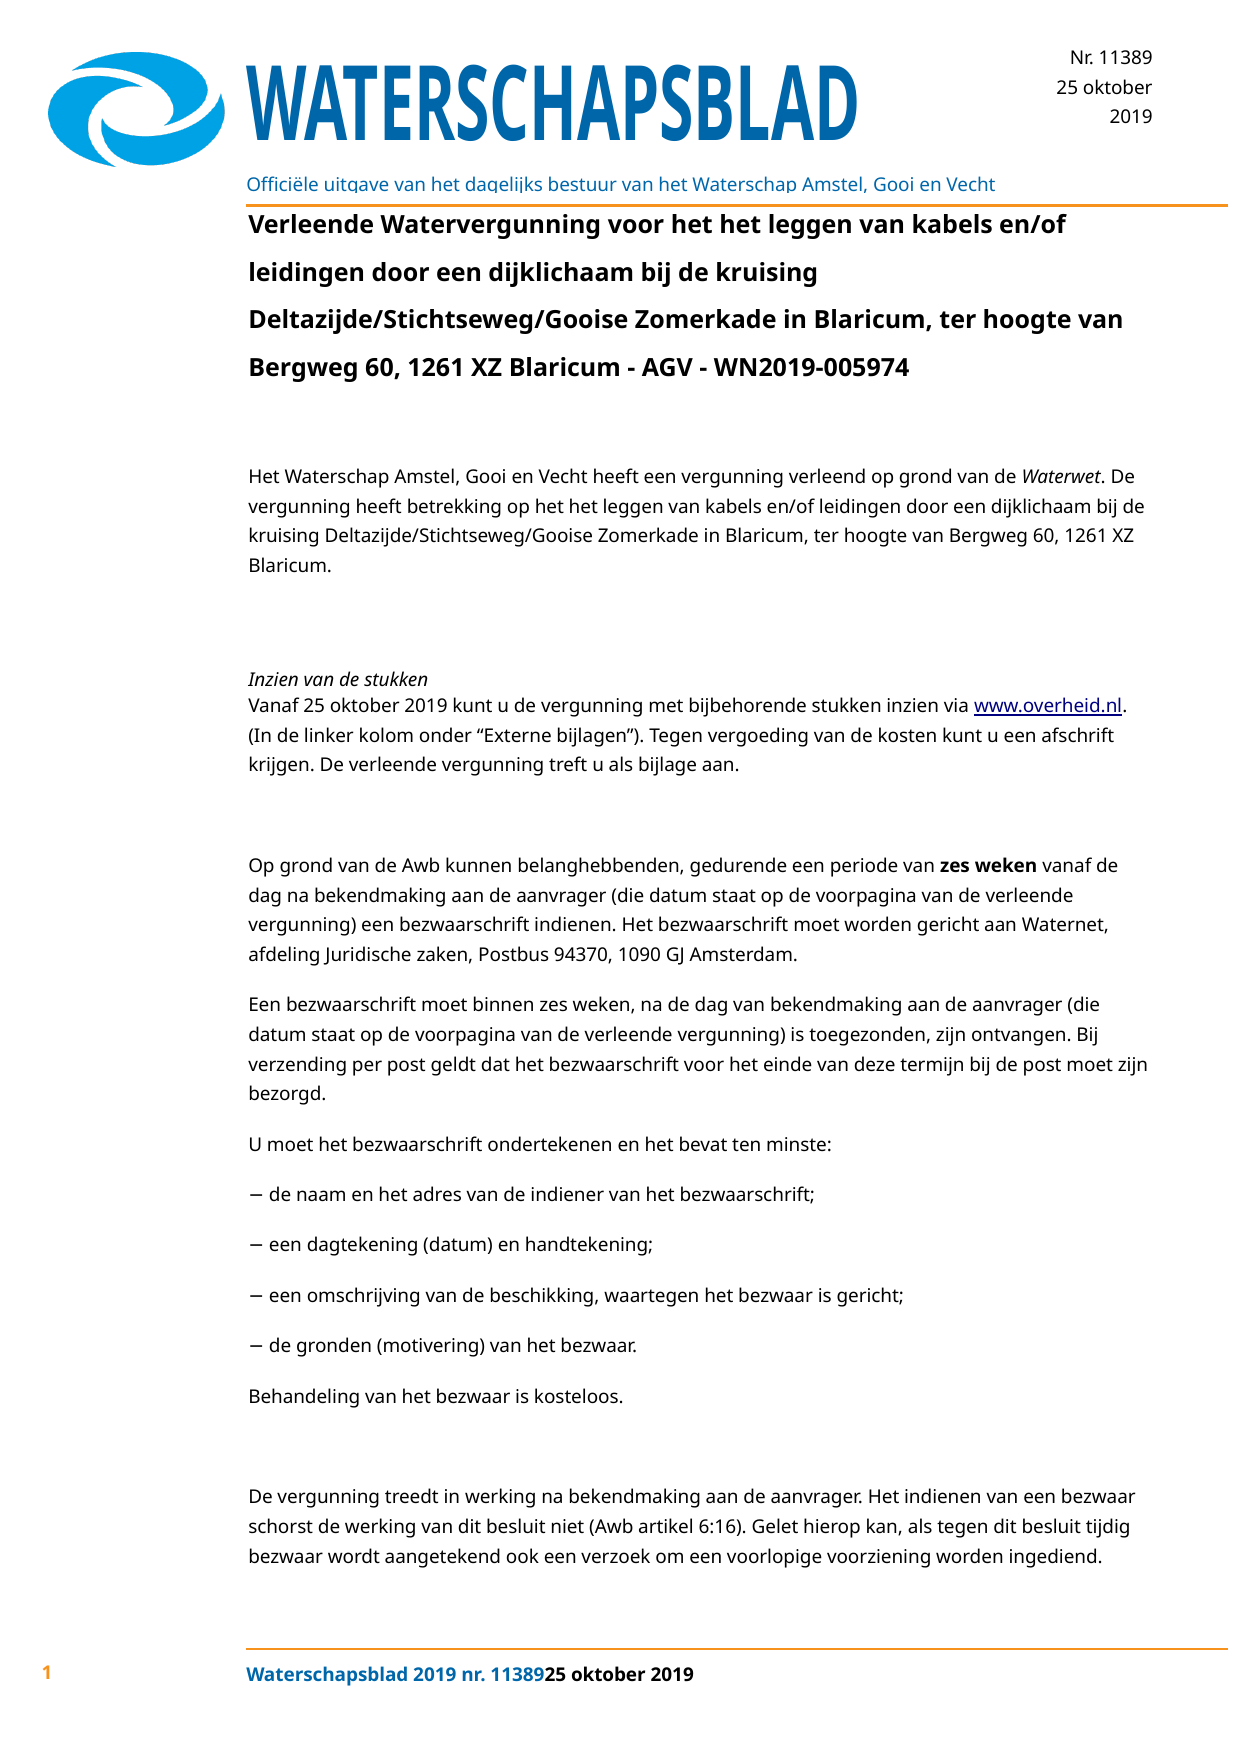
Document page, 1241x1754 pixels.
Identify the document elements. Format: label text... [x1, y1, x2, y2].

text U moet het bezwaarschrift ondertekenen en het bevat ten minste: [248, 1131, 1152, 1156]
text Verleende Watervergunning voor het het leggen van kabels en/of leidingen door een dijklichaam bij de kruising Deltazijde/Stichtseweg/Gooise Zomerkade in Blaricum, ter hoogte van Bergweg 60, 1261 XZ Blaricum - AGV - WN2019-005974 [248, 207, 1152, 384]
text Vanaf 25 oktober 2019 kunt u de vergunning met bijbehorende stukken inzien via www.overheid.nl. (In de linker kolom onder “Externe bijlagen”). Tegen vergoeding van de kosten kunt u een afschrift krijgen. De verleende vergunning treft u als bijlage aan. [248, 692, 1152, 777]
text − de gronden (motivering) van het bezwaar. [248, 1332, 1152, 1358]
text − de naam en het adres van de indiener van het bezwaarschrift; [248, 1181, 1152, 1207]
text Het Waterschap Amstel, Gooi en Vecht heeft een vergunning verleend op grond van de Waterwet. De vergunning heeft betrekking op het het leggen van kabels en/of leidingen door een dijklichaam bij de kruising Deltazijde/Stichtseweg/Gooise Zomerkade in Blaricum, ter hoogte van Bergweg 60, 1261 XZ Blaricum. [248, 463, 1152, 578]
text Een bezwaarschrift moet binnen zes weken, na de dag van bekendmaking aan de aanvrager (die datum staat op de voorpagina van de verleende vergunning) is toegezonden, zijn ontvangen. Bij verzending per post geldt dat het bezwaarschrift voor het einde van deze termijn bij de post moet zijn bezorgd. [248, 992, 1152, 1106]
text De vergunning treedt in werking na bekendmaking aan de aanvrager. Het indienen van een bezwaar schorst de werking van dit besluit niet (Awb artikel 6:16). Gelet hierop kan, als tegen dit besluit tijdig bezwaar wordt aangetekend ook een verzoek om een voorlopige voorziening worden ingediend. [248, 1484, 1152, 1568]
text Inzien van de stukken [248, 667, 1152, 692]
text − een omschrijving van de beschikking, waartegen het bezwaar is gericht; [248, 1282, 1152, 1308]
picture [41, 47, 231, 172]
text − een dagtekening (datum) en handtekening; [248, 1232, 1152, 1257]
text Behandeling van het bezwaar is kosteloos. [248, 1383, 1152, 1408]
text Op grond van de Awb kunnen belanghebbenden, gedurende een periode van zes weken vanaf de dag na bekendmaking aan de aanvrager (die datum staat op de voorpagina van de verleende vergunning) een bezwaarschrift indienen. Het bezwaarschrift moet worden gericht aan Waternet, afdeling Juridische zaken, Postbus 94370, 1090 GJ Amsterdam. [248, 852, 1152, 967]
